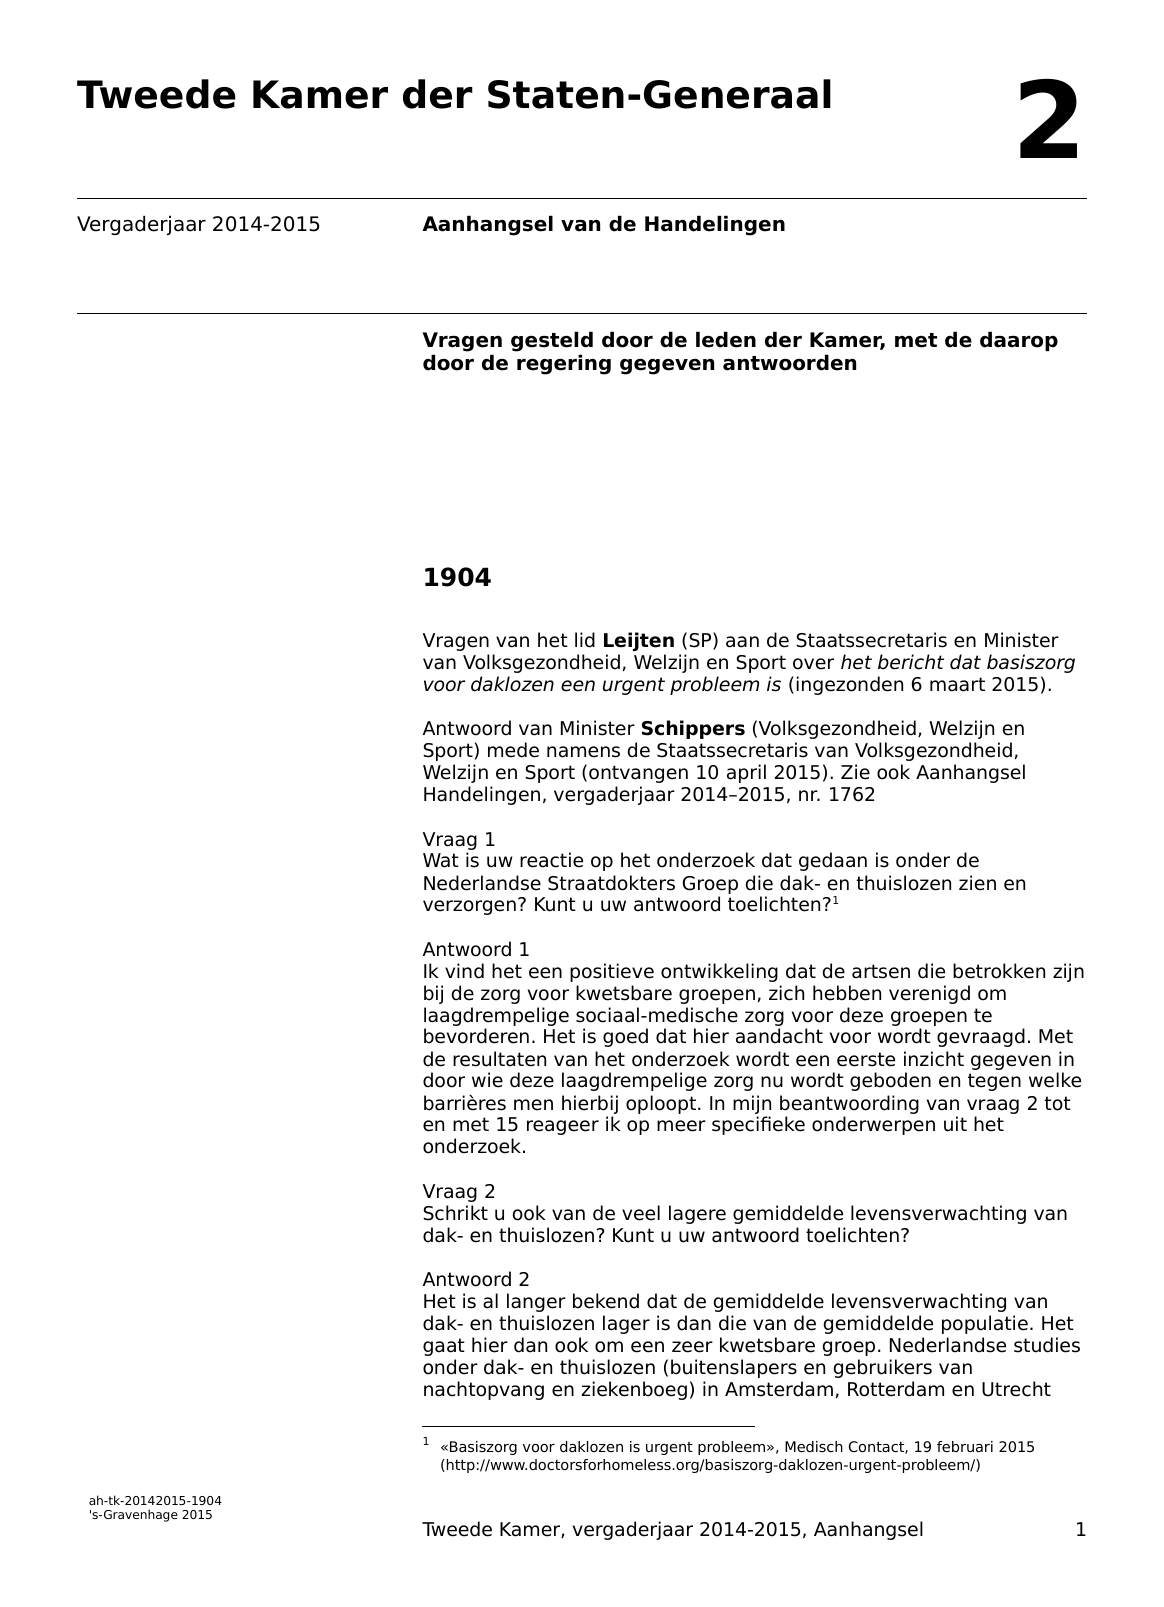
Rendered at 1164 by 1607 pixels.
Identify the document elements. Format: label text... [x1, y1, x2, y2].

table_header 2 [886, 59, 1087, 198]
text Antwoord van Minister Schippers (Volksgezondheid, Welzijn en Sport) mede namens de Staatssecretaris van Volksgezondheid, Welzijn en Sport (ontvangen 10 april 2015). Zie ook Aanhangsel Handelingen, vergaderjaar 2014–2015, nr. 1762 [422, 718, 1087, 806]
text Vraag 1 [422, 828, 1087, 850]
text Wat is uw reactie op het onderzoek dat gedaan is onder de Nederlandse Straatdokters Groep die dak- en thuislozen zien en verzorgen? Kunt u uw antwoord toelichten? [422, 850, 1087, 916]
text ah-tk-20142015-1904 [88, 1494, 323, 1508]
text Vraag 2 [422, 1181, 1087, 1202]
text Vragen van het lid Leijten (SP) aan de Staatssecretaris en Minister van Volksgezondheid, Welzijn en Sport over het bericht dat basiszorg voor daklozen een urgent probleem is (ingezonden 6 maart 2015). [422, 630, 1087, 696]
text Schrikt u ook van de veel lagere gemiddelde levensverwachting van dak- en thuislozen? Kunt u uw antwoord toelichten? [422, 1202, 1087, 1246]
text 1904 [422, 563, 1087, 592]
table_cell [77, 314, 422, 375]
text «Basiszorg voor daklozen is urgent probleem», Medisch Contact, 19 februari 2015 (http://www.doctorsforhomeless.org/basiszorg-daklozen-urgent-probleem/) [422, 1435, 1087, 1474]
table_cell Vragen gesteld door de leden der Kamer, met de daarop door de regering gegeven antwoorden [422, 314, 1087, 375]
text Het is al langer bekend dat de gemiddelde levensverwachting van dak- en thuislozen lager is dan die van de gemiddelde populatie. Het gaat hier dan ook om een zeer kwetsbare groep. Nederlandse studies onder dak- en thuislozen (buitenslapers en gebruikers van nachtopvang en ziekenboeg) in Amsterdam, Rotterdam en Utrecht [422, 1291, 1087, 1401]
table_cell Aanhangsel van de Handelingen [422, 199, 1087, 313]
table_cell Vergaderjaar 2014-2015 [77, 199, 422, 313]
text Antwoord 1 [422, 938, 1087, 961]
text Antwoord 2 [422, 1269, 1087, 1291]
text 's-Gravenhage 2015 [88, 1508, 323, 1522]
text Ik vind het een positieve ontwikkeling dat de artsen die betrokken zijn bij de zorg voor kwetsbare groepen, zich hebben verenigd om laagdrempelige sociaal-medische zorg voor deze groepen te bevorderen. Het is goed dat hier aandacht voor wordt gevraagd. Met de resultaten van het onderzoek wordt een eerste inzicht gegeven in door wie deze laagdrempelige zorg nu wordt geboden en tegen welke barrières men hierbij oploopt. In mijn beantwoording van vraag 2 tot en met 15 reageer ik op meer specifieke onderwerpen uit het onderzoek. [422, 961, 1087, 1158]
table_header Tweede Kamer der Staten-Generaal [77, 59, 886, 198]
